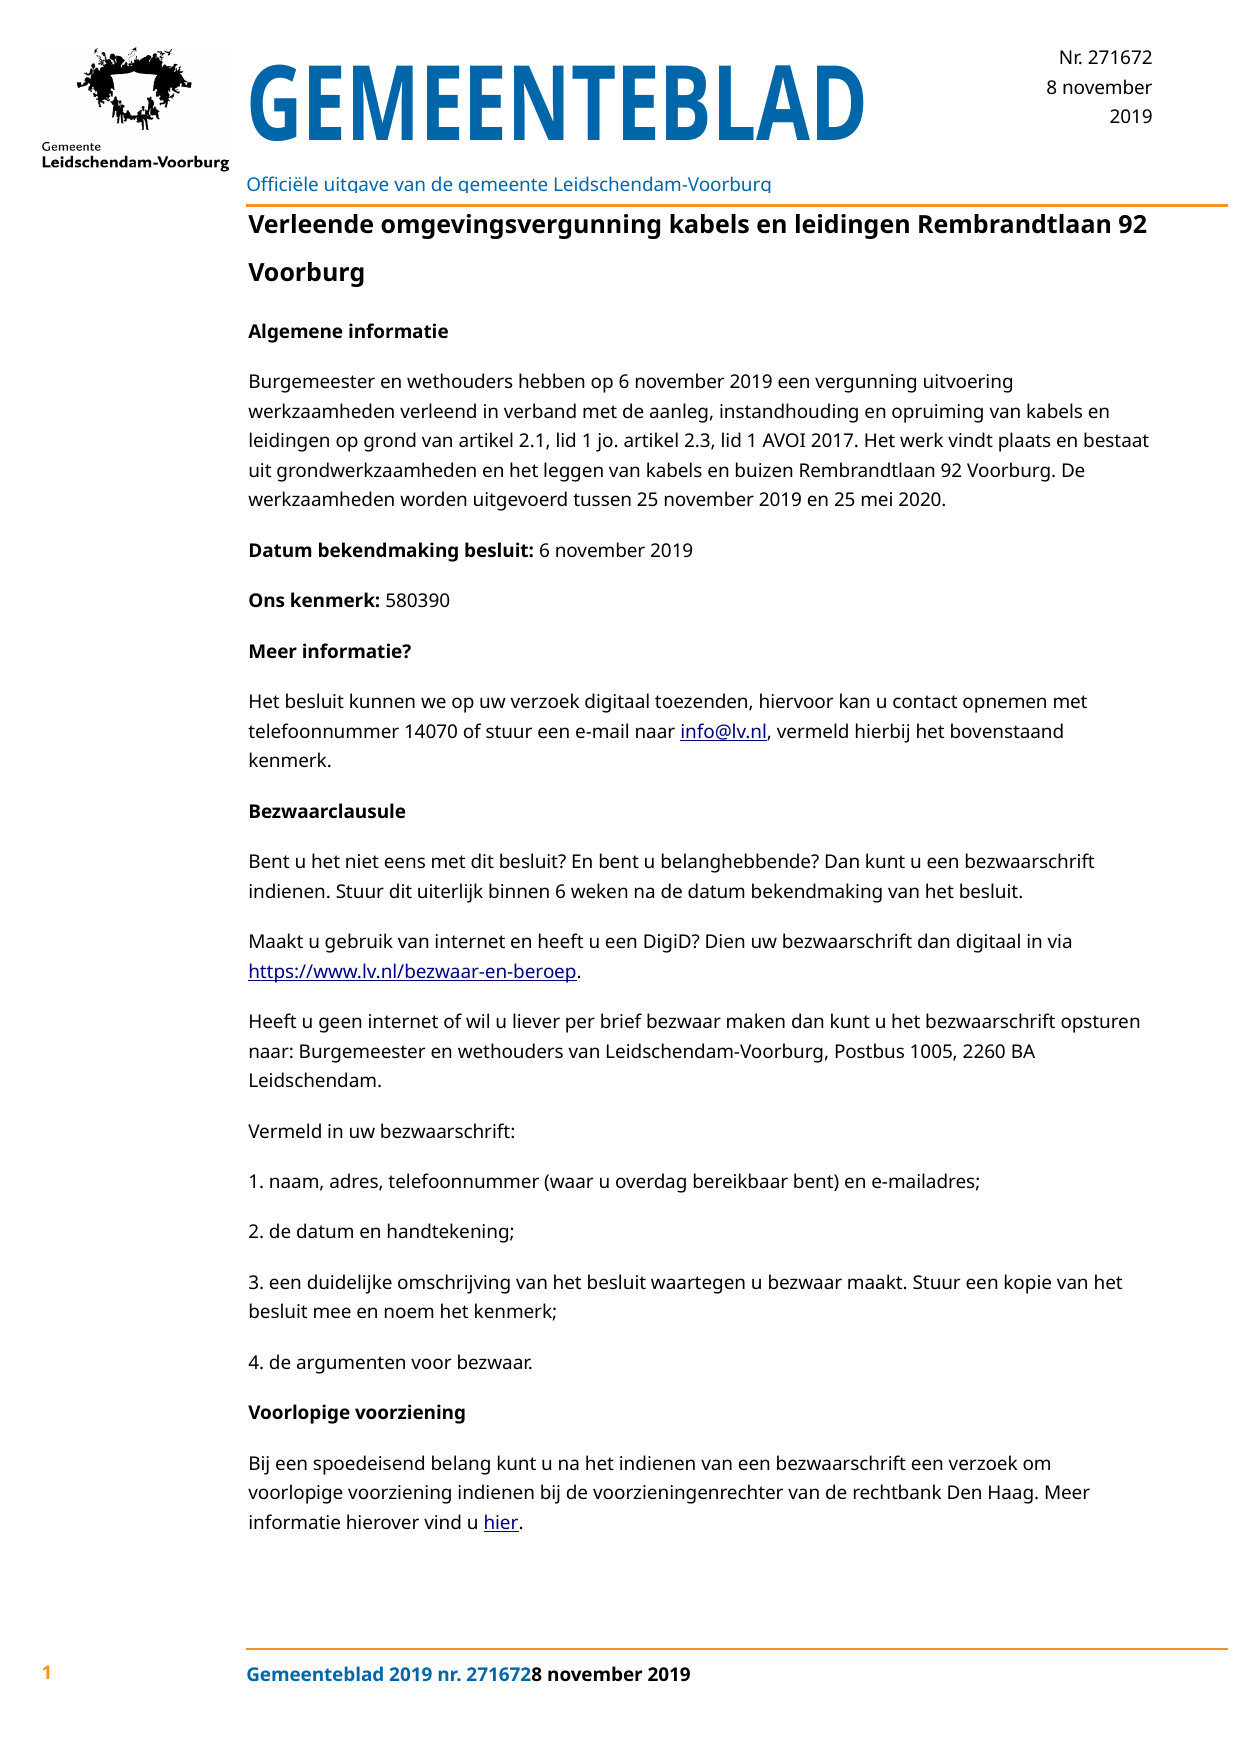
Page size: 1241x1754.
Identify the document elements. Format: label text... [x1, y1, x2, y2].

text 3. een duidelijke omschrijving van het besluit waartegen u bezwaar maakt. Stuur een kopie van het besluit mee en noem het kenmerk; [248, 1269, 1152, 1324]
text Bent u het niet eens met dit besluit? En bent u belanghebbende? Dan kunt u een bezwaarschrift indienen. Stuur dit uiterlijk binnen 6 weken na de datum bekendmaking van het besluit. [248, 848, 1152, 904]
text Burgemeester en wethouders hebben op 6 november 2019 een vergunning uitvoering werkzaamheden verleend in verband met de aanleg, instandhouding en opruiming van kabels en leidingen op grond van artikel 2.1, lid 1 jo. artikel 2.3, lid 1 AVOI 2017. Het werk vindt plaats en bestaat uit grondwerkzaamheden en het leggen van kabels en buizen Rembrandtlaan 92 Voorburg. De werkzaamheden worden uitgevoerd tussen 25 november 2019 en 25 mei 2020. [248, 368, 1152, 512]
text Voorlopige voorziening [248, 1399, 1152, 1425]
picture [41, 47, 231, 172]
text Het besluit kunnen we op uw verzoek digitaal toezenden, hiervoor kan u contact opnemen met telefoonnummer 14070 of stuur een e-mail naar info@lv.nl, vermeld hierbij het bovenstaand kenmerk. [248, 688, 1152, 773]
text Vermeld in uw bezwaarschrift: [248, 1118, 1152, 1144]
text Ons kenmerk: 580390 [248, 587, 1152, 613]
text Bezwaarclausule [248, 798, 1152, 824]
text 1. naam, adres, telefoonnummer (waar u overdag bereikbaar bent) en e-mailadres; [248, 1168, 1152, 1194]
text Algemene informatie [248, 318, 1152, 344]
text Bij een spoedeisend belang kunt u na het indienen van een bezwaarschrift een verzoek om voorlopige voorziening indienen bij de voorzieningenrechter van de rechtbank Den Haag. Meer informatie hierover vind u hier. [248, 1450, 1152, 1535]
text 4. de argumenten voor bezwaar. [248, 1349, 1152, 1375]
text Datum bekendmaking besluit: 6 november 2019 [248, 537, 1152, 563]
text Heeft u geen internet of wil u liever per brief bezwaar maken dan kunt u het bezwaarschrift opsturen naar: Burgemeester en wethouders van Leidschendam-Voorburg, Postbus 1005, 2260 BA Leidschendam. [248, 1008, 1152, 1093]
text Maakt u gebruik van internet en heeft u een DigiD? Dien uw bezwaarschrift dan digitaal in via https://www.lv.nl/bezwaar-en-beroep. [248, 928, 1152, 984]
text 2. de datum en handtekening; [248, 1219, 1152, 1244]
text Verleende omgevingsvergunning kabels en leidingen Rembrandtlaan 92 Voorburg [248, 207, 1152, 288]
text Meer informatie? [248, 638, 1152, 664]
